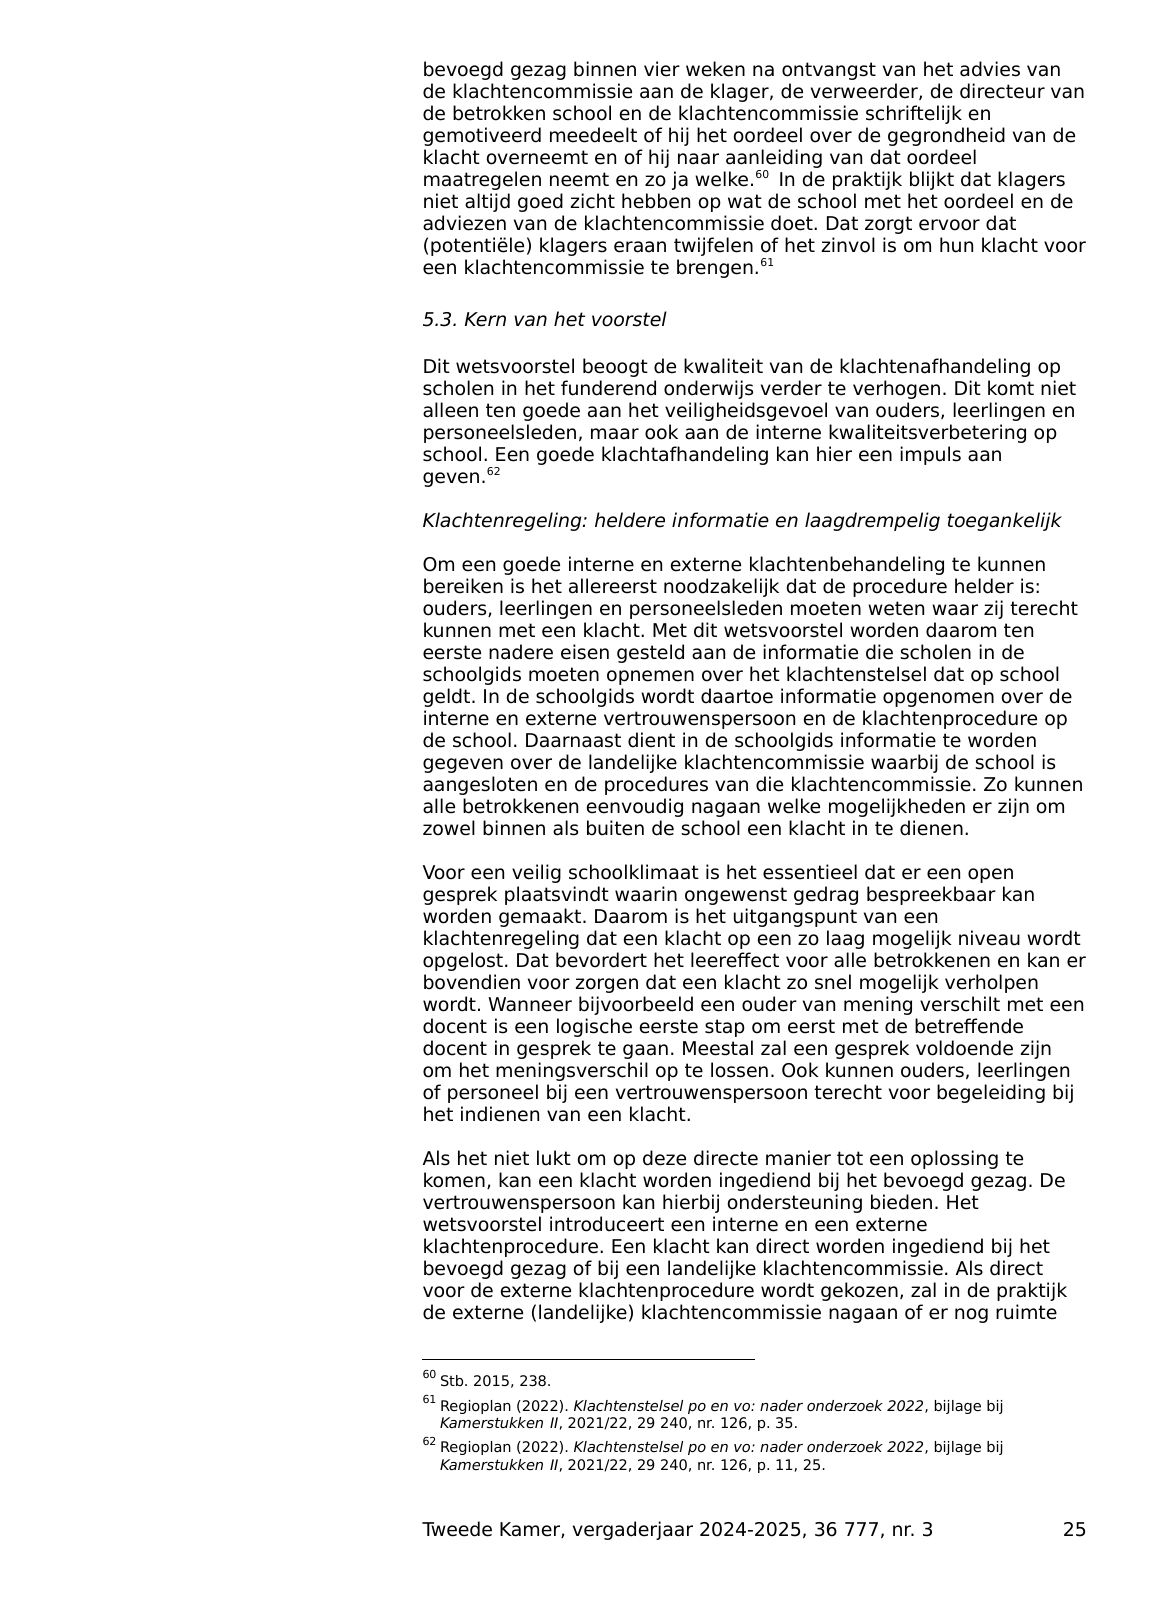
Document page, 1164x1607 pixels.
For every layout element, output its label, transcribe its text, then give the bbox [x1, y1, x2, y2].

text Stb. 2015, 238. [422, 1368, 1087, 1391]
text Regioplan (2022). Klachtenstelsel po en vo: nader onderzoek 2022, bijlage bij Kamerstukken II, 2021/22, 29 240, nr. 126, p. 11, 25. [422, 1435, 1087, 1474]
subtitle 5.3. Kern van het voorstel [422, 309, 1087, 331]
text Als het niet lukt om op deze directe manier tot een oplossing te komen, kan een klacht worden ingediend bij het bevoegd gezag. De vertrouwenspersoon kan hierbij ondersteuning bieden. Het wetsvoorstel introduceert een interne en een externe klachtenprocedure. Een klacht kan direct worden ingediend bij het bevoegd gezag of bij een landelijke klachtencommissie. Als direct voor de externe klachtenprocedure wordt gekozen, zal in de praktijk de externe (landelijke) klachtencommissie nagaan of er nog ruimte [422, 1148, 1087, 1324]
text Voor een veilig schoolklimaat is het essentieel dat er een open gesprek plaatsvindt waarin ongewenst gedrag bespreekbaar kan worden gemaakt. Daarom is het uitgangspunt van een klachtenregeling dat een klacht op een zo laag mogelijk niveau wordt opgelost. Dat bevordert het leereffect voor alle betrokkenen en kan er bovendien voor zorgen dat een klacht zo snel mogelijk verholpen wordt. Wanneer bijvoorbeeld een ouder van mening verschilt met een docent is een logische eerste stap om eerst met de betreffende docent in gesprek te gaan. Meestal zal een gesprek voldoende zijn om het meningsverschil op te lossen. Ook kunnen ouders, leerlingen of personeel bij een vertrouwenspersoon terecht voor begeleiding bij het indienen van een klacht. [422, 862, 1087, 1126]
text Regioplan (2022). Klachtenstelsel po en vo: nader onderzoek 2022, bijlage bij Kamerstukken II, 2021/22, 29 240, nr. 126, p. 35. [422, 1393, 1087, 1432]
text Om een goede interne en externe klachtenbehandeling te kunnen bereiken is het allereerst noodzakelijk dat de procedure helder is: ouders, leerlingen en personeelsleden moeten weten waar zij terecht kunnen met een klacht. Met dit wetsvoorstel worden daarom ten eerste nadere eisen gesteld aan de informatie die scholen in de schoolgids moeten opnemen over het klachtenstelsel dat op school geldt. In de schoolgids wordt daartoe informatie opgenomen over de interne en externe vertrouwenspersoon en de klachtenprocedure op de school. Daarnaast dient in de schoolgids informatie te worden gegeven over de landelijke klachtencommissie waarbij de school is aangesloten en de procedures van die klachtencommissie. Zo kunnen alle betrokkenen eenvoudig nagaan welke mogelijkheden er zijn om zowel binnen als buiten de school een klacht in te dienen. [422, 554, 1087, 840]
text bevoegd gezag binnen vier weken na ontvangst van het advies van de klachtencommissie aan de klager, de verweerder, de directeur van de betrokken school en de klachtencommissie schriftelijk en gemotiveerd meedeelt of hij het oordeel over de gegrondheid van de klacht overneemt en of hij naar aanleiding van dat oordeel maatregelen neemt en zo ja welke. In de praktijk blijkt dat klagers niet altijd goed zicht hebben op wat de school met het oordeel en de adviezen van de klachtencommissie doet. Dat zorgt ervoor dat (potentiële) klagers eraan twijfelen of het zinvol is om hun klacht voor een klachtencommissie te brengen. [422, 59, 1087, 279]
text Dit wetsvoorstel beoogt de kwaliteit van de klachtenafhandeling op scholen in het funderend onderwijs verder te verhogen. Dit komt niet alleen ten goede aan het veiligheidsgevoel van ouders, leerlingen en personeelsleden, maar ook aan de interne kwaliteitsverbetering op school. Een goede klachtafhandeling kan hier een impuls aan geven. [422, 356, 1087, 488]
subtitle Klachtenregeling: heldere informatie en laagdrempelig toegankelijk [422, 510, 1087, 532]
